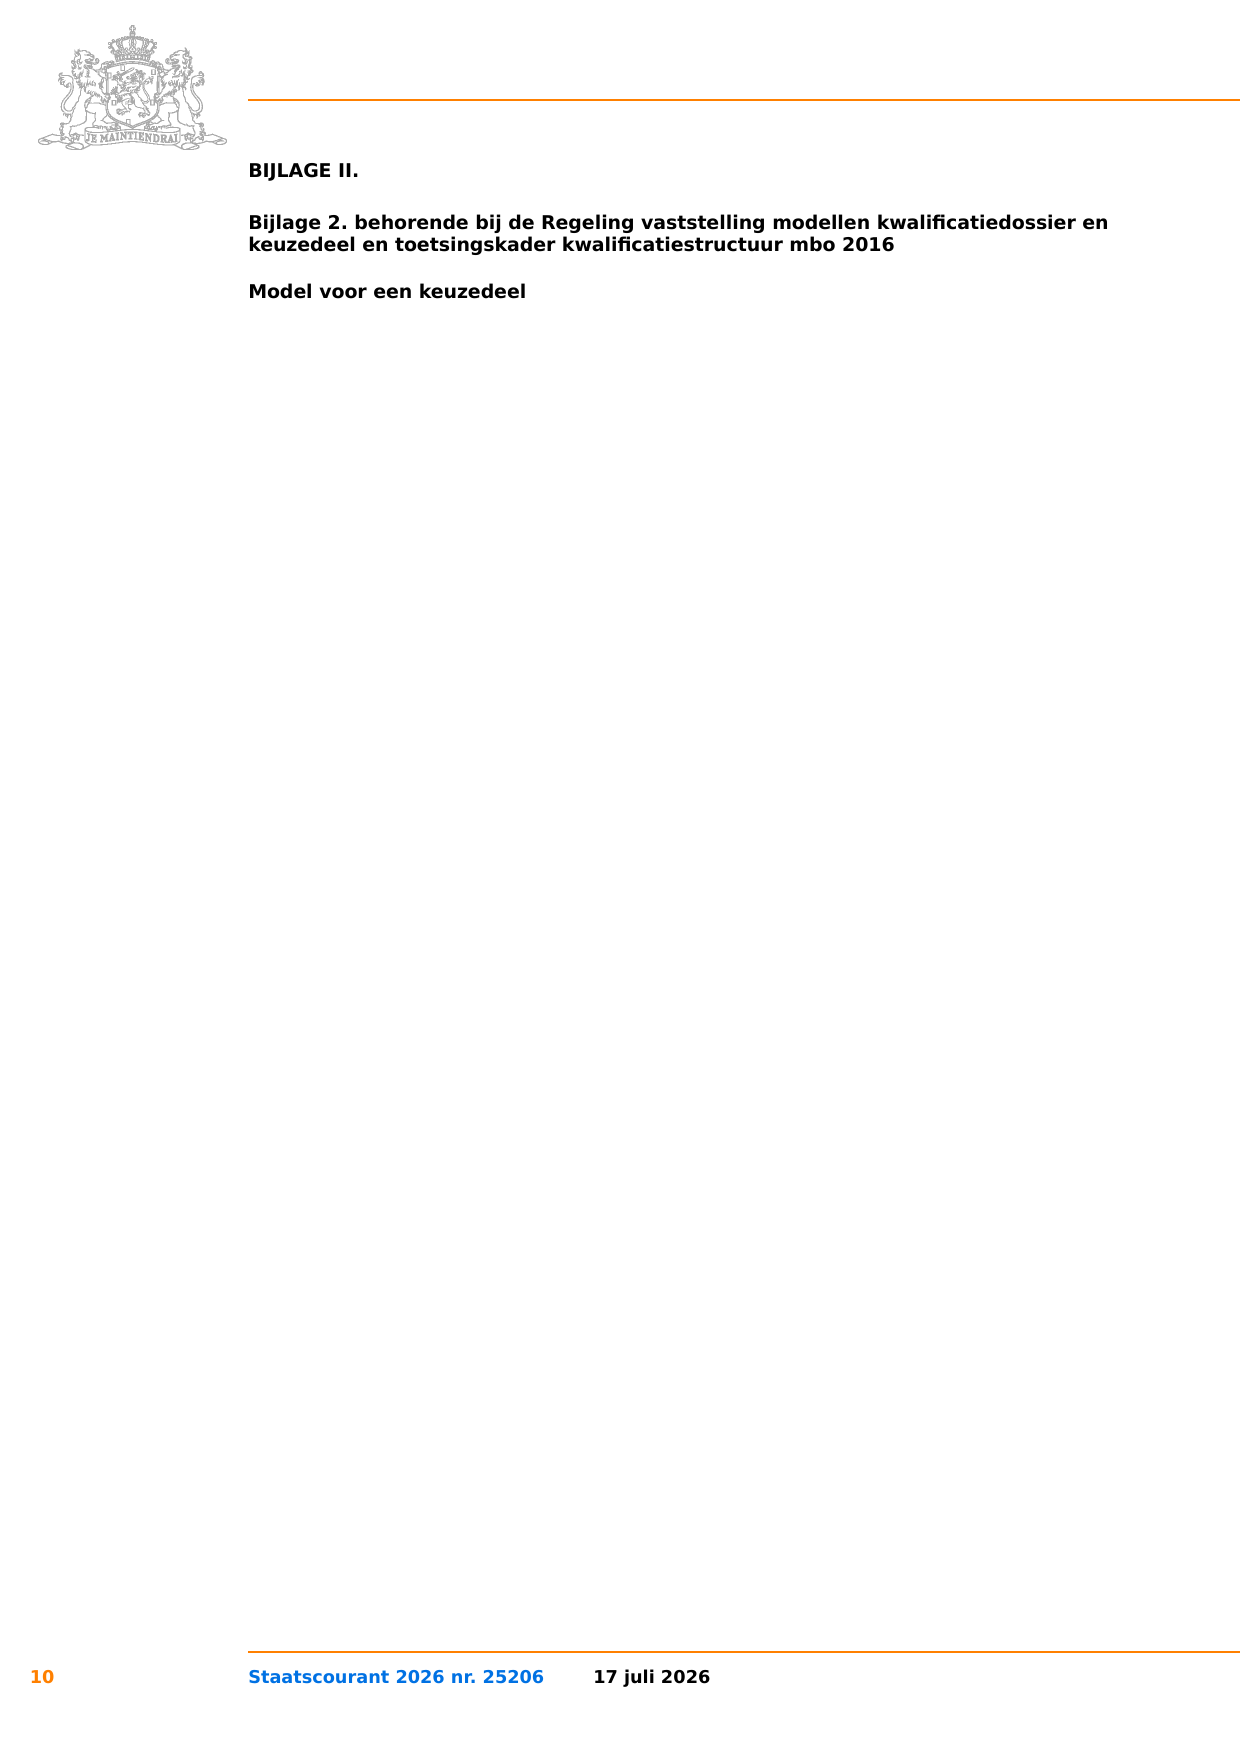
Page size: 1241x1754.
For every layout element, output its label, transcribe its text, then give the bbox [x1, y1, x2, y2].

picture [38, 25, 227, 150]
subtitle BIJLAGE II. [248, 160, 1163, 182]
subtitle Model voor een keuzedeel [248, 281, 1163, 303]
subtitle Bijlage 2. behorende bij de Regeling vaststelling modellen kwalificatiedossier en keuzedeel en toetsingskader kwalificatiestructuur mbo 2016 [248, 212, 1163, 256]
